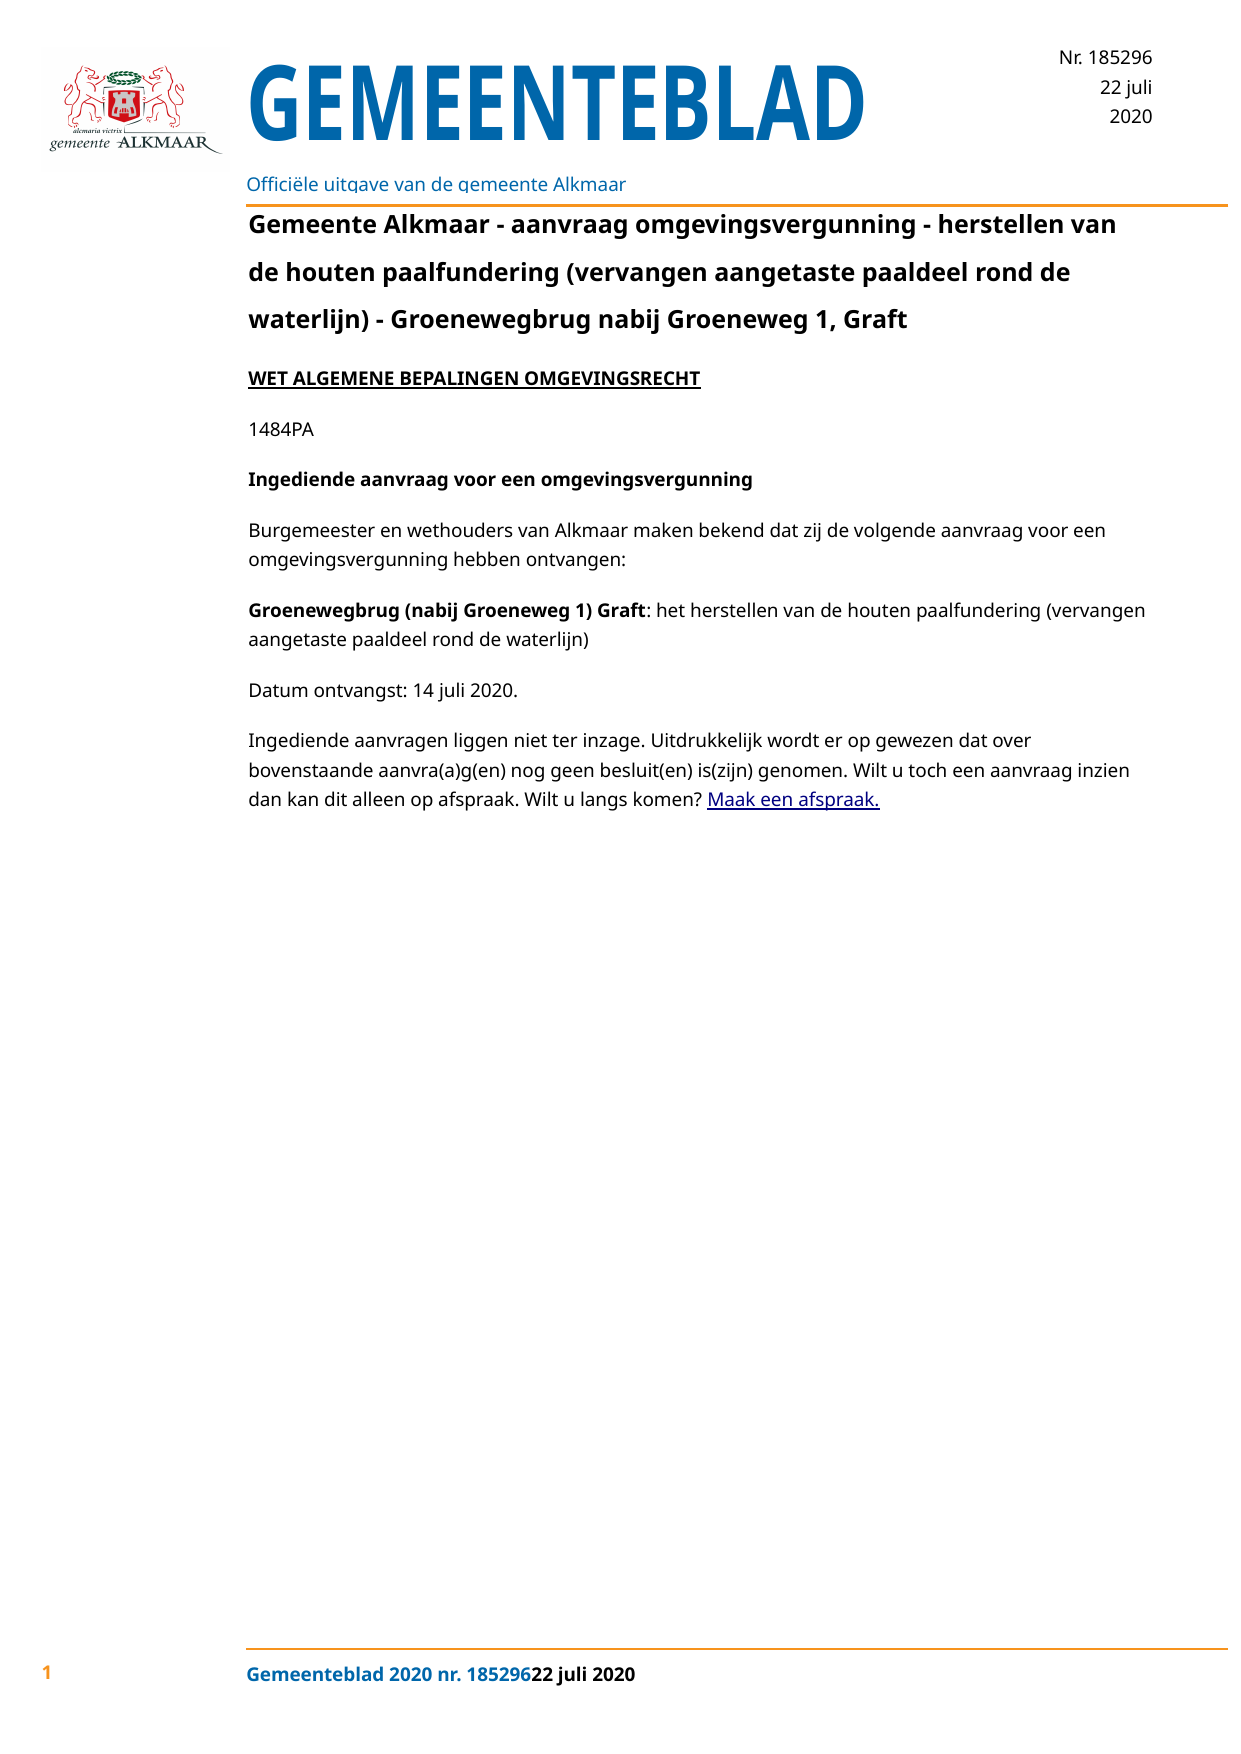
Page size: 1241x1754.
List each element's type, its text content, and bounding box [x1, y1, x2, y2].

picture [41, 47, 231, 172]
text Datum ontvangst: 14 juli 2020. [248, 677, 1152, 702]
text Burgemeester en wethouders van Alkmaar maken bekend dat zij de volgende aanvraag voor een omgevingsvergunning hebben ontvangen: [248, 517, 1152, 572]
text WET ALGEMENE BEPALINGEN OMGEVINGSRECHT [248, 366, 1152, 391]
text Ingediende aanvraag voor een omgevingsvergunning [248, 466, 1152, 492]
text Gemeente Alkmaar - aanvraag omgevingsvergunning - herstellen van de houten paalfundering (vervangen aangetaste paaldeel rond de waterlijn) - Groenewegbrug nabij Groeneweg 1, Graft [248, 207, 1152, 336]
text 1484PA [248, 416, 1152, 442]
text Groenewegbrug (nabij Groeneweg 1) Graft: het herstellen van de houten paalfundering (vervangen aangetaste paaldeel rond de waterlijn) [248, 597, 1152, 652]
text Ingediende aanvragen liggen niet ter inzage. Uitdrukkelijk wordt er op gewezen dat over bovenstaande aanvra(a)g(en) nog geen besluit(en) is(zijn) genomen. Wilt u toch een aanvraag inzien dan kan dit alleen op afspraak. Wilt u langs komen? Maak een afspraak. [248, 727, 1152, 812]
